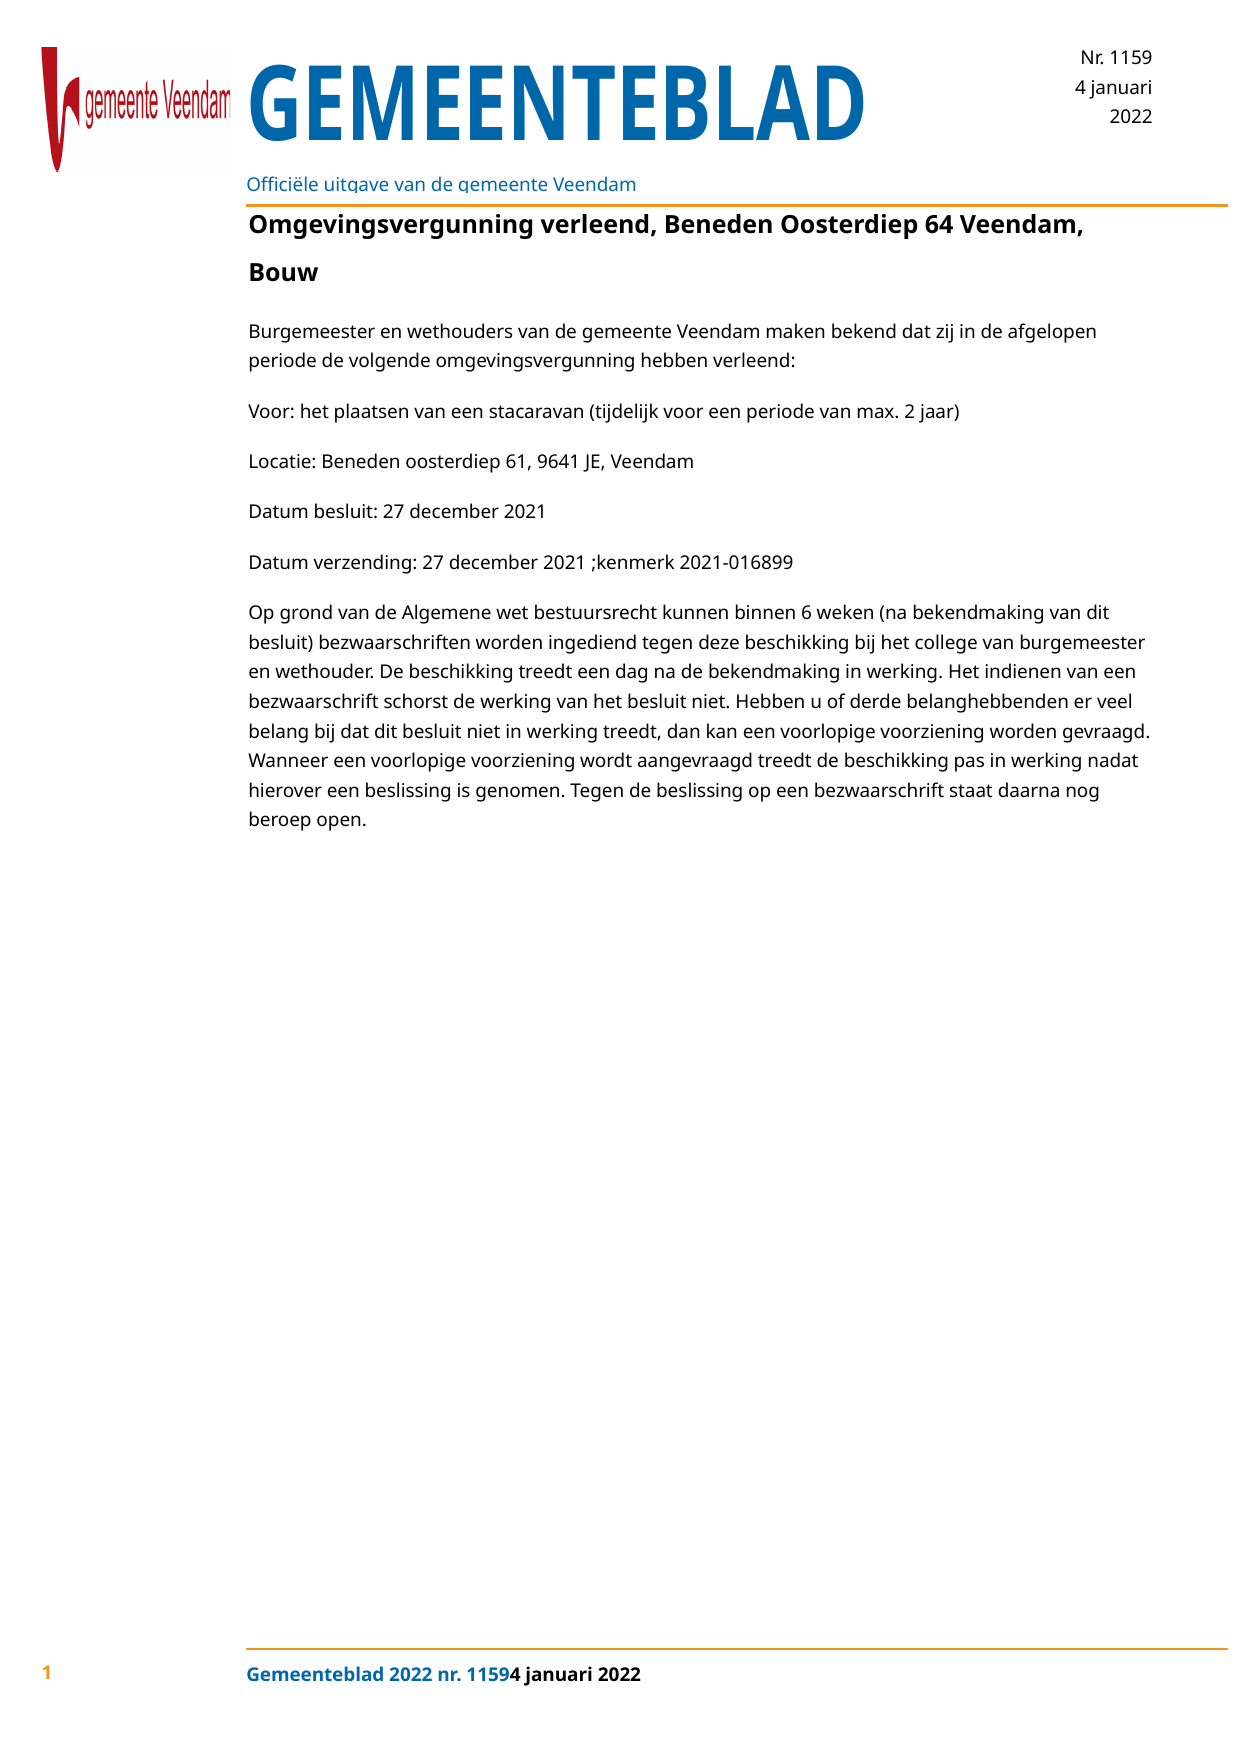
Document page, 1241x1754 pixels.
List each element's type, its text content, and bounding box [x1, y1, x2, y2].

text Burgemeester en wethouders van de gemeente Veendam maken bekend dat zij in de afgelopen periode de volgende omgevingsvergunning hebben verleend: [248, 318, 1152, 373]
text Voor: het plaatsen van een stacaravan (tijdelijk voor een periode van max. 2 jaar) [248, 398, 1152, 424]
text Datum besluit: 27 december 2021 [248, 499, 1152, 524]
text Locatie: Beneden oosterdiep 61, 9641 JE, Veendam [248, 448, 1152, 474]
text Datum verzending: 27 december 2021 ;kenmerk 2021-016899 [248, 549, 1152, 575]
picture [41, 47, 231, 172]
text Omgevingsvergunning verleend, Beneden Oosterdiep 64 Veendam, Bouw [248, 207, 1152, 288]
text Op grond van de Algemene wet bestuursrecht kunnen binnen 6 weken (na bekendmaking van dit besluit) bezwaarschriften worden ingediend tegen deze beschikking bij het college van burgemeester en wethouder. De beschikking treedt een dag na de bekendmaking in werking. Het indienen van een bezwaarschrift schorst de werking van het besluit niet. Hebben u of derde belanghebbenden er veel belang bij dat dit besluit niet in werking treedt, dan kan een voorlopige voorziening worden gevraagd. Wanneer een voorlopige voorziening wordt aangevraagd treedt de beschikking pas in werking nadat hierover een beslissing is genomen. Tegen de beslissing op een bezwaarschrift staat daarna nog beroep open. [248, 599, 1152, 832]
